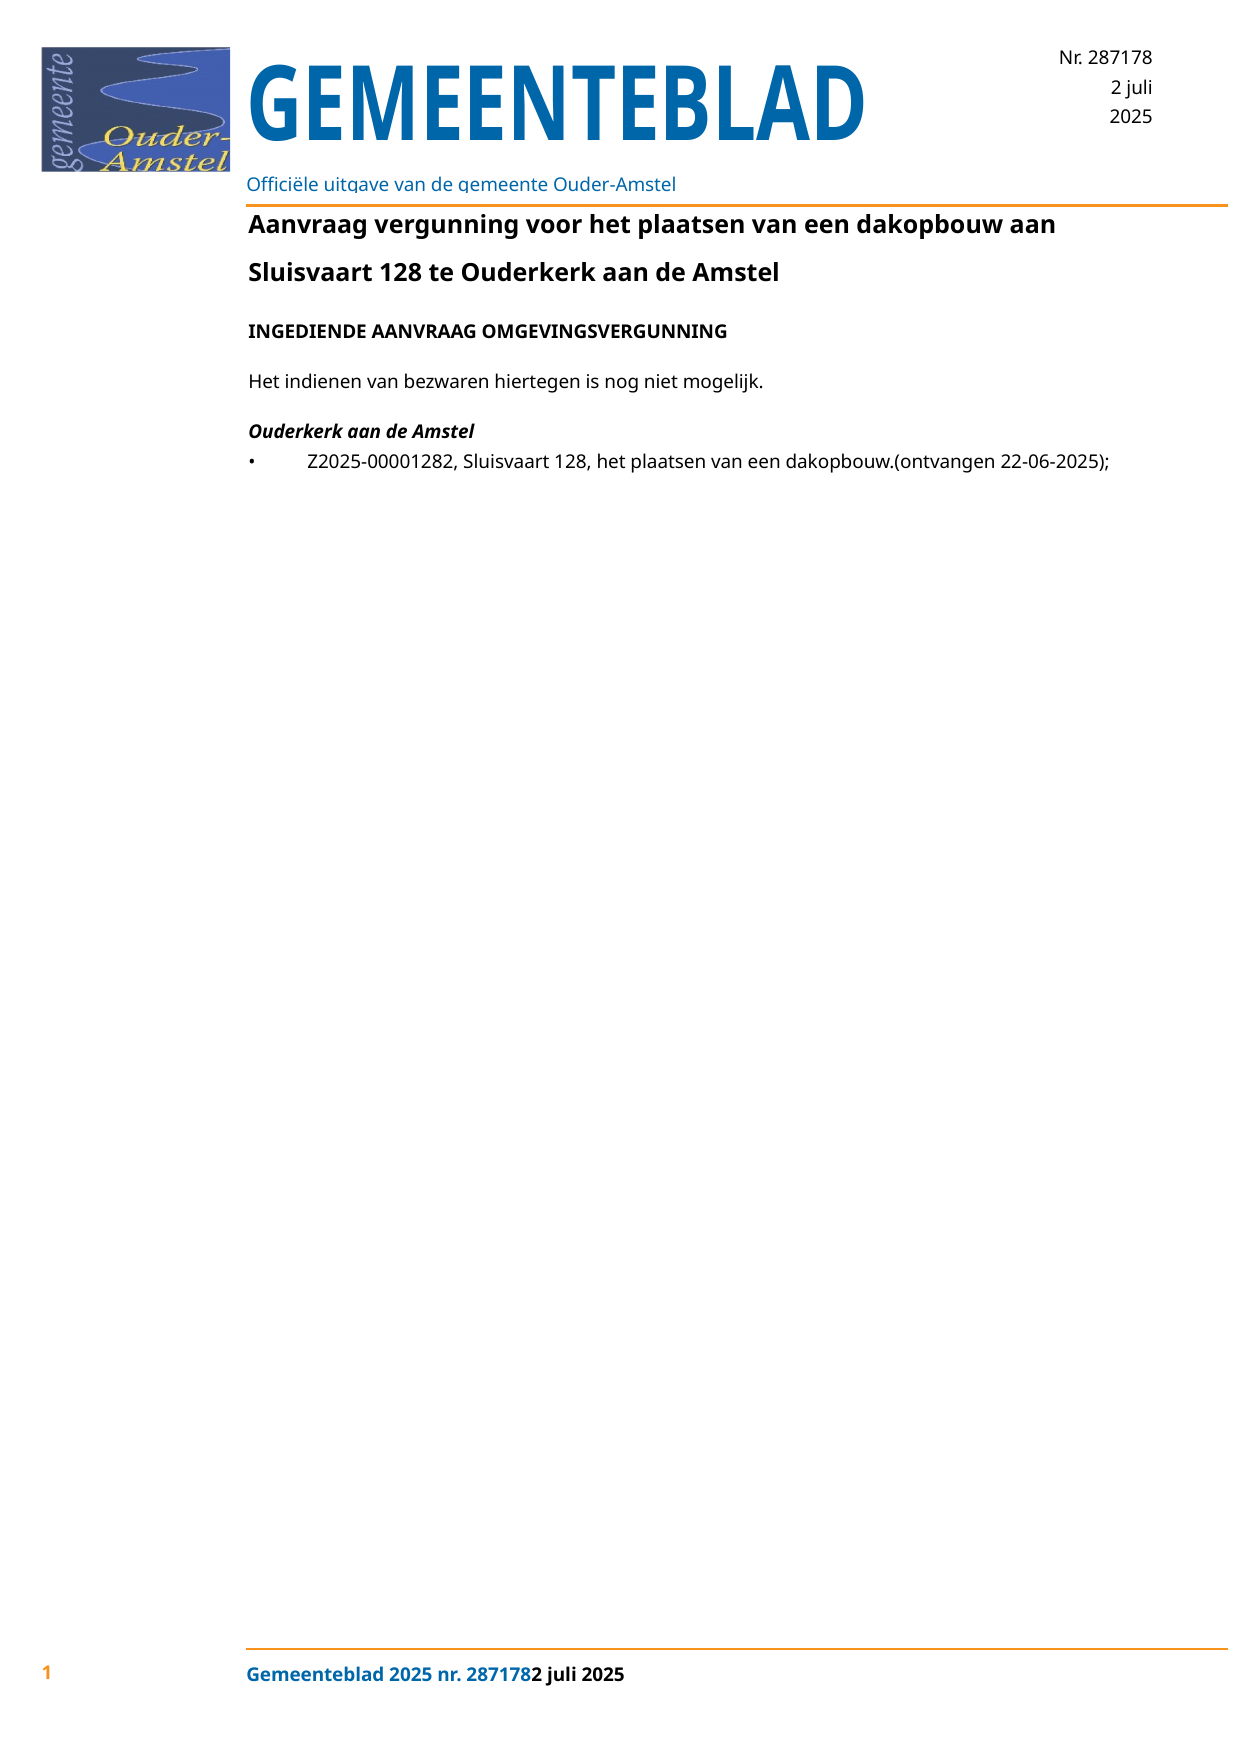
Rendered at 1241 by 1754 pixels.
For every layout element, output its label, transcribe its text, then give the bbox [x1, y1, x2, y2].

picture [41, 47, 231, 172]
text Ouderkerk aan de Amstel [248, 419, 1152, 444]
list Z2025-00001282, Sluisvaart 128, het plaatsen van een dakopbouw.(ontvangen 22-06-2025); [248, 448, 1152, 474]
text Aanvraag vergunning voor het plaatsen van een dakopbouw aan Sluisvaart 128 te Ouderkerk aan de Amstel [248, 207, 1152, 288]
text Het indienen van bezwaren hiertegen is nog niet mogelijk. [248, 368, 1152, 394]
text INGEDIENDE AANVRAAG OMGEVINGSVERGUNNING [248, 318, 1152, 344]
